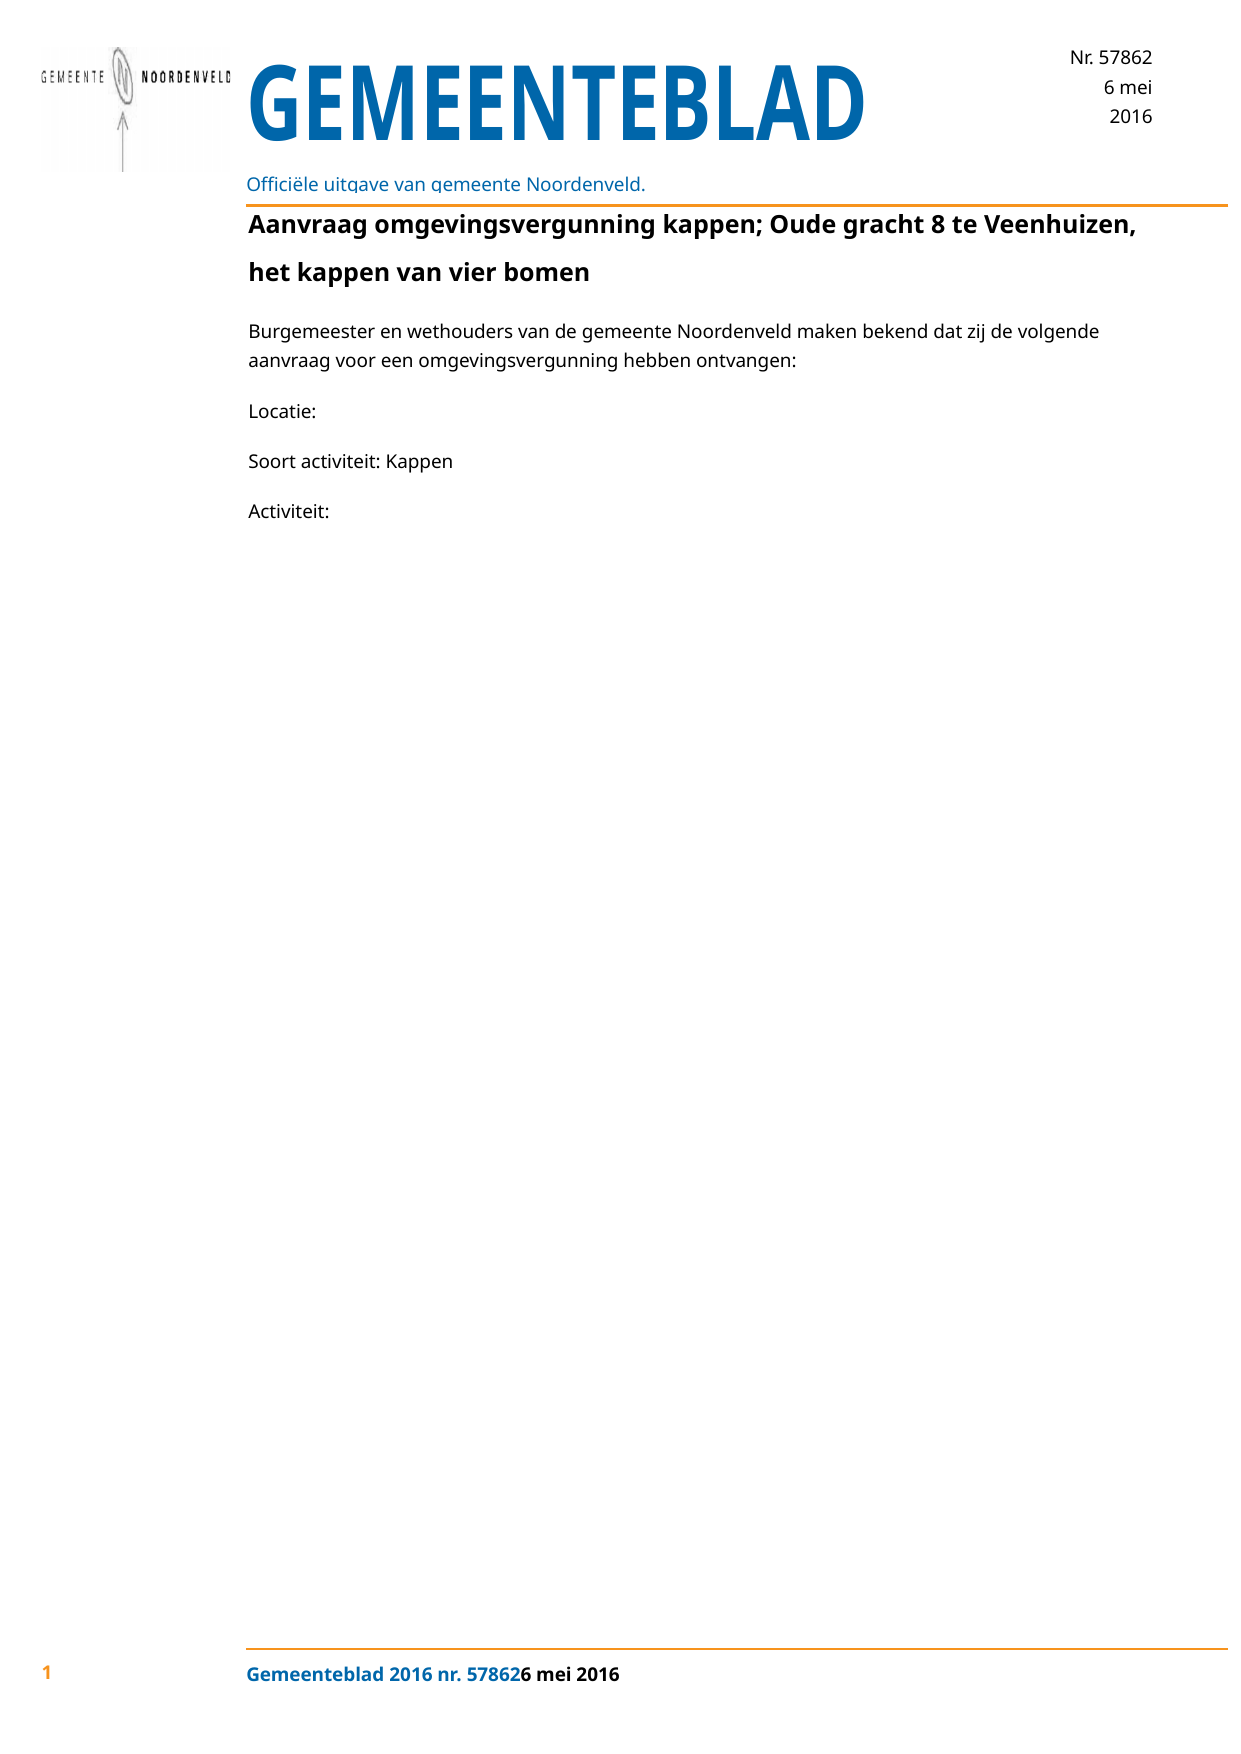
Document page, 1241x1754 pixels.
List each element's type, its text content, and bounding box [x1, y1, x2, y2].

text Aanvraag omgevingsvergunning kappen; Oude gracht 8 te Veenhuizen, het kappen van vier bomen [248, 207, 1152, 288]
text Locatie: [248, 398, 1152, 424]
text Soort activiteit: Kappen [248, 448, 1152, 474]
text Activiteit: [248, 499, 1152, 524]
picture [41, 47, 231, 172]
text Burgemeester en wethouders van de gemeente Noordenveld maken bekend dat zij de volgende aanvraag voor een omgevingsvergunning hebben ontvangen: [248, 318, 1152, 373]
